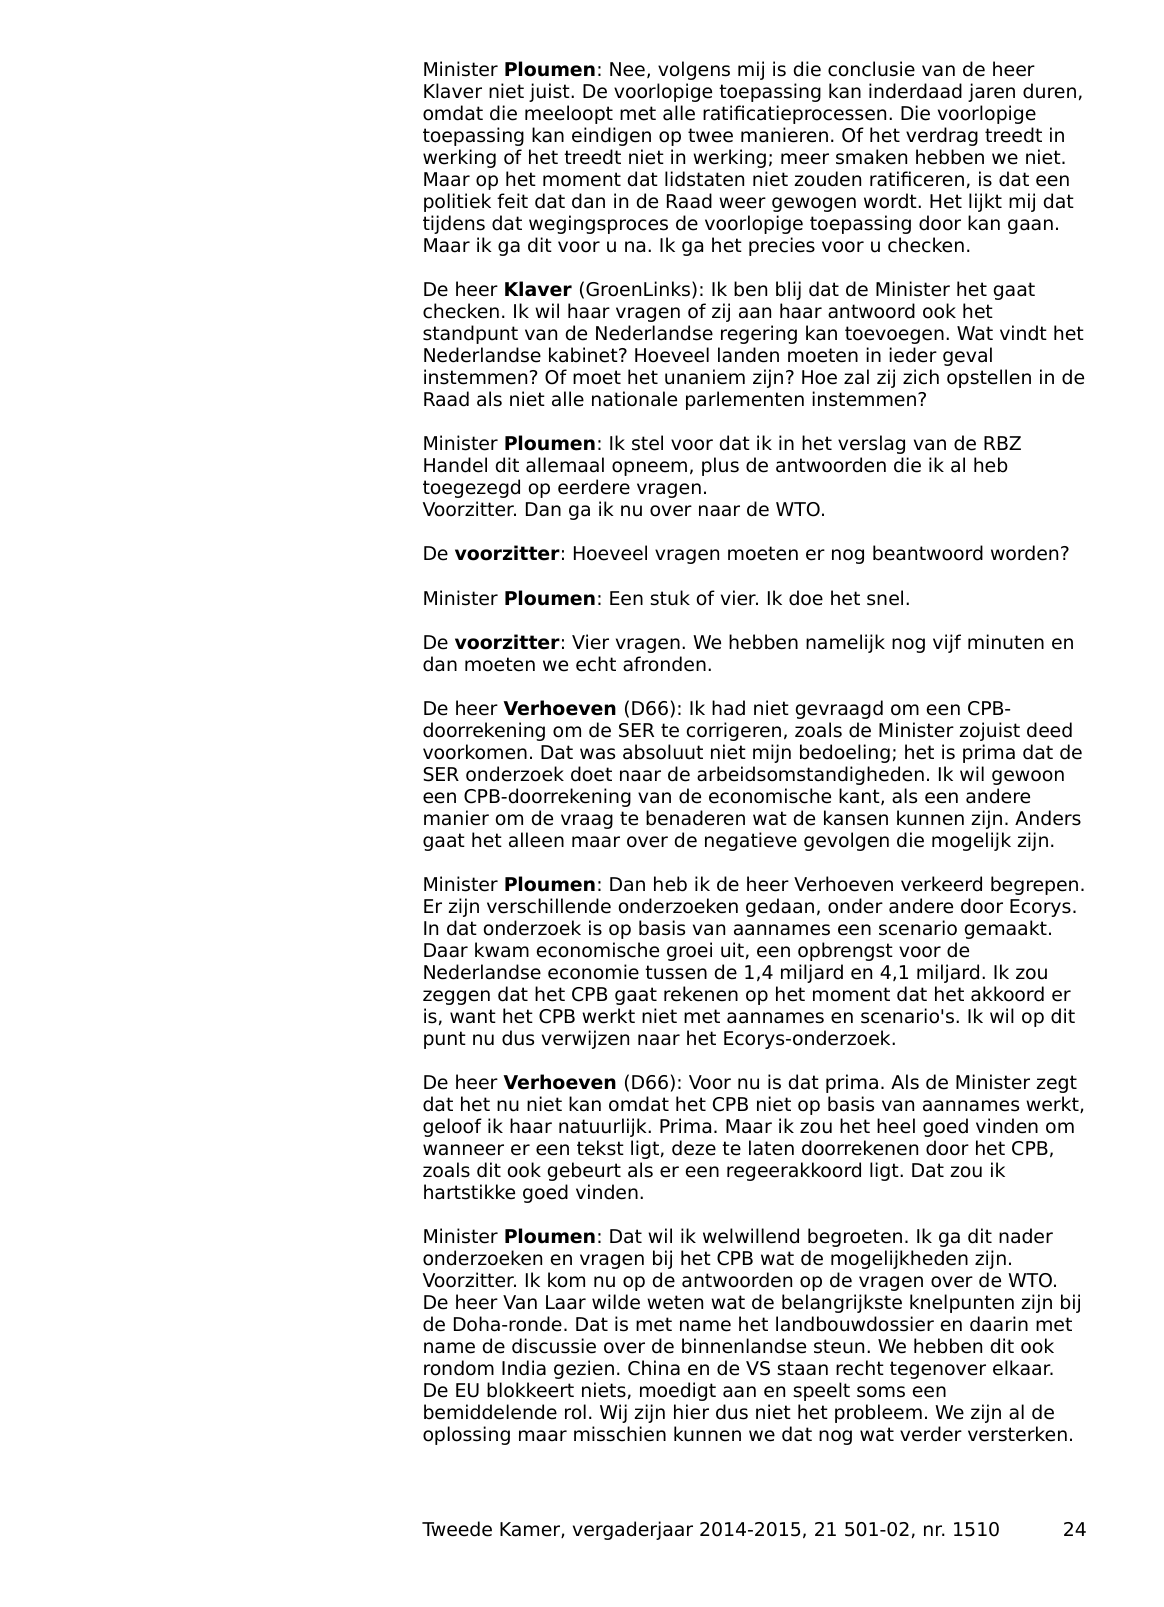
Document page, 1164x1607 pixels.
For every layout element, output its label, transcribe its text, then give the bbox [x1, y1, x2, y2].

text Minister Ploumen: Dat wil ik welwillend begroeten. Ik ga dit nader onderzoeken en vragen bij het CPB wat de mogelijkheden zijn. [422, 1226, 1087, 1270]
text De heer Verhoeven (D66): Ik had niet gevraagd om een CPB-doorrekening om de SER te corrigeren, zoals de Minister zojuist deed voorkomen. Dat was absoluut niet mijn bedoeling; het is prima dat de SER onderzoek doet naar de arbeidsomstandigheden. Ik wil gewoon een CPB-doorrekening van de economische kant, als een andere manier om de vraag te benaderen wat de kansen kunnen zijn. Anders gaat het alleen maar over de negatieve gevolgen die mogelijk zijn. [422, 698, 1087, 852]
text De voorzitter: Hoeveel vragen moeten er nog beantwoord worden? [422, 543, 1087, 565]
text Minister Ploumen: Dan heb ik de heer Verhoeven verkeerd begrepen. Er zijn verschillende onderzoeken gedaan, onder andere door Ecorys. In dat onderzoek is op basis van aannames een scenario gemaakt. Daar kwam economische groei uit, een opbrengst voor de Nederlandse economie tussen de 1,4 miljard en 4,1 miljard. Ik zou zeggen dat het CPB gaat rekenen op het moment dat het akkoord er is, want het CPB werkt niet met aannames en scenario's. Ik wil op dit punt nu dus verwijzen naar het Ecorys-onderzoek. [422, 874, 1087, 1049]
text De voorzitter: Vier vragen. We hebben namelijk nog vijf minuten en dan moeten we echt afronden. [422, 632, 1087, 676]
text Minister Ploumen: Een stuk of vier. Ik doe het snel. [422, 587, 1087, 609]
text Voorzitter. Dan ga ik nu over naar de WTO. [422, 499, 1087, 521]
text De heer Klaver (GroenLinks): Ik ben blij dat de Minister het gaat checken. Ik wil haar vragen of zij aan haar antwoord ook het standpunt van de Nederlandse regering kan toevoegen. Wat vindt het Nederlandse kabinet? Hoeveel landen moeten in ieder geval instemmen? Of moet het unaniem zijn? Hoe zal zij zich opstellen in de Raad als niet alle nationale parlementen instemmen? [422, 279, 1087, 411]
text Voorzitter. Ik kom nu op de antwoorden op de vragen over de WTO. De heer Van Laar wilde weten wat de belangrijkste knelpunten zijn bij de Doha-ronde. Dat is met name het landbouwdossier en daarin met name de discussie over de binnenlandse steun. We hebben dit ook rondom India gezien. China en de VS staan recht tegenover elkaar. De EU blokkeert niets, moedigt aan en speelt soms een bemiddelende rol. Wij zijn hier dus niet het probleem. We zijn al de oplossing maar misschien kunnen we dat nog wat verder versterken. [422, 1270, 1087, 1446]
text De heer Verhoeven (D66): Voor nu is dat prima. Als de Minister zegt dat het nu niet kan omdat het CPB niet op basis van aannames werkt, geloof ik haar natuurlijk. Prima. Maar ik zou het heel goed vinden om wanneer er een tekst ligt, deze te laten doorrekenen door het CPB, zoals dit ook gebeurt als er een regeerakkoord ligt. Dat zou ik hartstikke goed vinden. [422, 1072, 1087, 1204]
text Minister Ploumen: Nee, volgens mij is die conclusie van de heer Klaver niet juist. De voorlopige toepassing kan inderdaad jaren duren, omdat die meeloopt met alle ratificatieprocessen. Die voorlopige toepassing kan eindigen op twee manieren. Of het verdrag treedt in werking of het treedt niet in werking; meer smaken hebben we niet. Maar op het moment dat lidstaten niet zouden ratificeren, is dat een politiek feit dat dan in de Raad weer gewogen wordt. Het lijkt mij dat tijdens dat wegingsproces de voorlopige toepassing door kan gaan. Maar ik ga dit voor u na. Ik ga het precies voor u checken. [422, 59, 1087, 257]
text Minister Ploumen: Ik stel voor dat ik in het verslag van de RBZ Handel dit allemaal opneem, plus de antwoorden die ik al heb toegezegd op eerdere vragen. [422, 433, 1087, 499]
